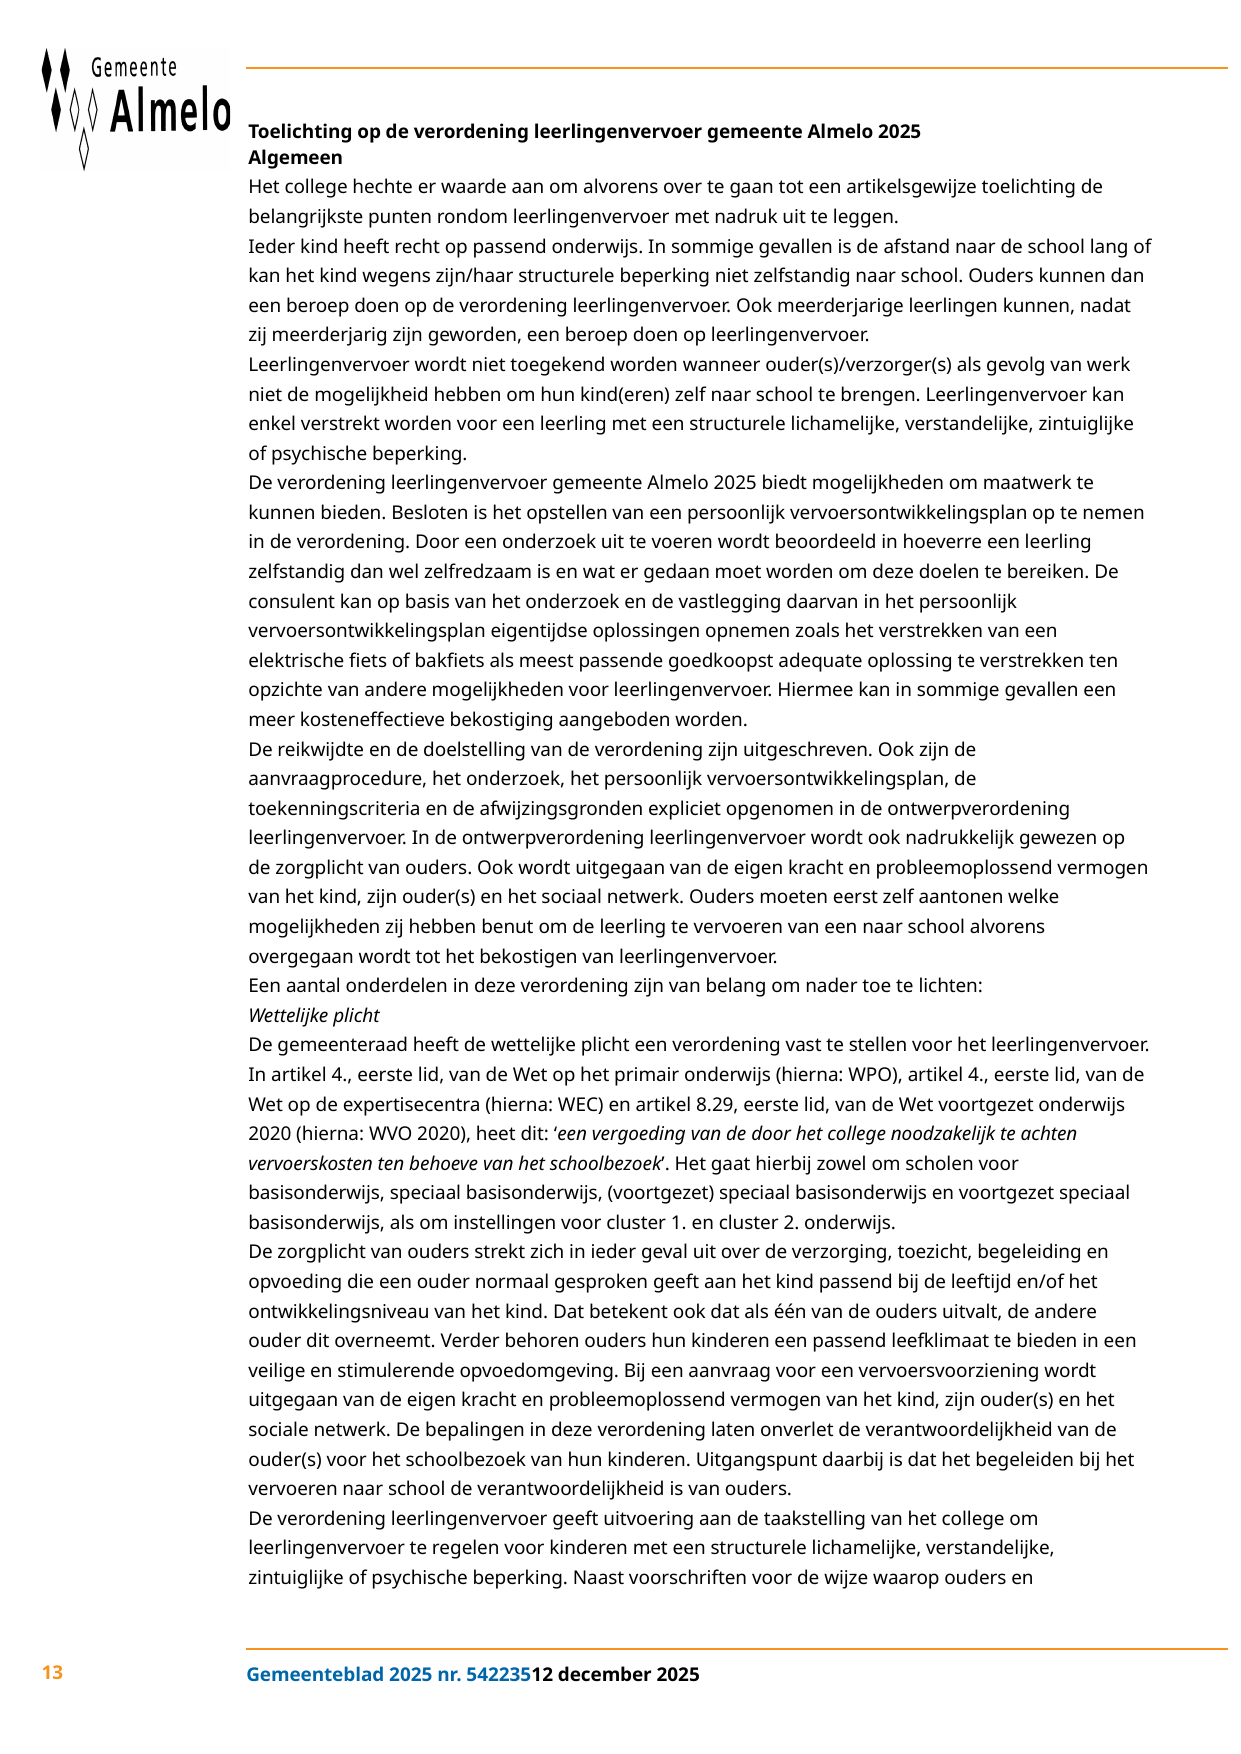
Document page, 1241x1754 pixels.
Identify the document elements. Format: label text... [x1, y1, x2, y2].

text Algemeen [248, 144, 1152, 170]
text Ieder kind heeft recht op passend onderwijs. In sommige gevallen is de afstand naar de school lang of kan het kind wegens zijn/haar structurele beperking niet zelfstandig naar school. Ouders kunnen dan een beroep doen op de verordening leerlingenvervoer. Ook meerderjarige leerlingen kunnen, nadat zij meerderjarig zijn geworden, een beroep doen op leerlingenvervoer. [248, 233, 1152, 347]
text De reikwijdte en de doelstelling van de verordening zijn uitgeschreven. Ook zijn de aanvraagprocedure, het onderzoek, het persoonlijk vervoersontwikkelingsplan, de toekenningscriteria en de afwijzingsgronden expliciet opgenomen in de ontwerpverordening leerlingenvervoer. In de ontwerpverordening leerlingenvervoer wordt ook nadrukkelijk gewezen op de zorgplicht van ouders. Ook wordt uitgegaan van de eigen kracht en probleemoplossend vermogen van het kind, zijn ouder(s) en het sociaal netwerk. Ouders moeten eerst zelf aantonen welke mogelijkheden zij hebben benut om de leerling te vervoeren van een naar school alvorens overgegaan wordt tot het bekostigen van leerlingenvervoer. [248, 736, 1152, 969]
text De verordening leerlingenvervoer gemeente Almelo 2025 biedt mogelijkheden om maatwerk te kunnen bieden. Besloten is het opstellen van een persoonlijk vervoersontwikkelingsplan op te nemen in de verordening. Door een onderzoek uit te voeren wordt beoordeeld in hoeverre een leerling zelfstandig dan wel zelfredzaam is en wat er gedaan moet worden om deze doelen te bereiken. De consulent kan op basis van het onderzoek en de vastlegging daarvan in het persoonlijk vervoersontwikkelingsplan eigentijdse oplossingen opnemen zoals het verstrekken van een elektrische fiets of bakfiets als meest passende goedkoopst adequate oplossing te verstrekken ten opzichte van andere mogelijkheden voor leerlingenvervoer. Hiermee kan in sommige gevallen een meer kosteneffectieve bekostiging aangeboden worden. [248, 469, 1152, 732]
text Een aantal onderdelen in deze verordening zijn van belang om nader toe te lichten: [248, 972, 1152, 998]
text De gemeenteraad heeft de wettelijke plicht een verordening vast te stellen voor het leerlingenvervoer. In artikel 4., eerste lid, van de Wet op het primair onderwijs (hierna: WPO), artikel 4., eerste lid, van de Wet op de expertisecentra (hierna: WEC) en artikel 8.29, eerste lid, van de Wet voortgezet onderwijs 2020 (hierna: WVO 2020), heet dit: ‘een vergoeding van de door het college noodzakelijk te achten vervoerskosten ten behoeve van het schoolbezoek’. Het gaat hierbij zowel om scholen voor basisonderwijs, speciaal basisonderwijs, (voortgezet) speciaal basisonderwijs en voortgezet speciaal basisonderwijs, als om instellingen voor cluster 1. en cluster 2. onderwijs. [248, 1032, 1152, 1235]
picture [41, 47, 231, 172]
text De verordening leerlingenvervoer geeft uitvoering aan de taakstelling van het college om leerlingenvervoer te regelen voor kinderen met een structurele lichamelijke, verstandelijke, zintuiglijke of psychische beperking. Naast voorschriften voor de wijze waarop ouders en [248, 1505, 1152, 1590]
text De zorgplicht van ouders strekt zich in ieder geval uit over de verzorging, toezicht, begeleiding en opvoeding die een ouder normaal gesproken geeft aan het kind passend bij de leeftijd en/of het ontwikkelingsniveau van het kind. Dat betekent ook dat als één van de ouders uitvalt, de andere ouder dit overneemt. Verder behoren ouders hun kinderen een passend leefklimaat te bieden in een veilige en stimulerende opvoedomgeving. Bij een aanvraag voor een vervoersvoorziening wordt uitgegaan van de eigen kracht en probleemoplossend vermogen van het kind, zijn ouder(s) en het sociale netwerk. De bepalingen in deze verordening laten onverlet de verantwoordelijkheid van de ouder(s) voor het schoolbezoek van hun kinderen. Uitgangspunt daarbij is dat het begeleiden bij het vervoeren naar school de verantwoordelijkheid is van ouders. [248, 1239, 1152, 1501]
text Toelichting op de verordening leerlingenvervoer gemeente Almelo 2025 [248, 116, 1152, 144]
text Het college hechte er waarde aan om alvorens over te gaan tot een artikelsgewijze toelichting de belangrijkste punten rondom leerlingenvervoer met nadruk uit te leggen. [248, 174, 1152, 229]
text Wettelijke plicht [248, 1002, 1152, 1028]
text Leerlingenvervoer wordt niet toegekend worden wanneer ouder(s)/verzorger(s) als gevolg van werk niet de mogelijkheid hebben om hun kind(eren) zelf naar school te brengen. Leerlingenvervoer kan enkel verstrekt worden voor een leerling met een structurele lichamelijke, verstandelijke, zintuiglijke of psychische beperking. [248, 351, 1152, 466]
